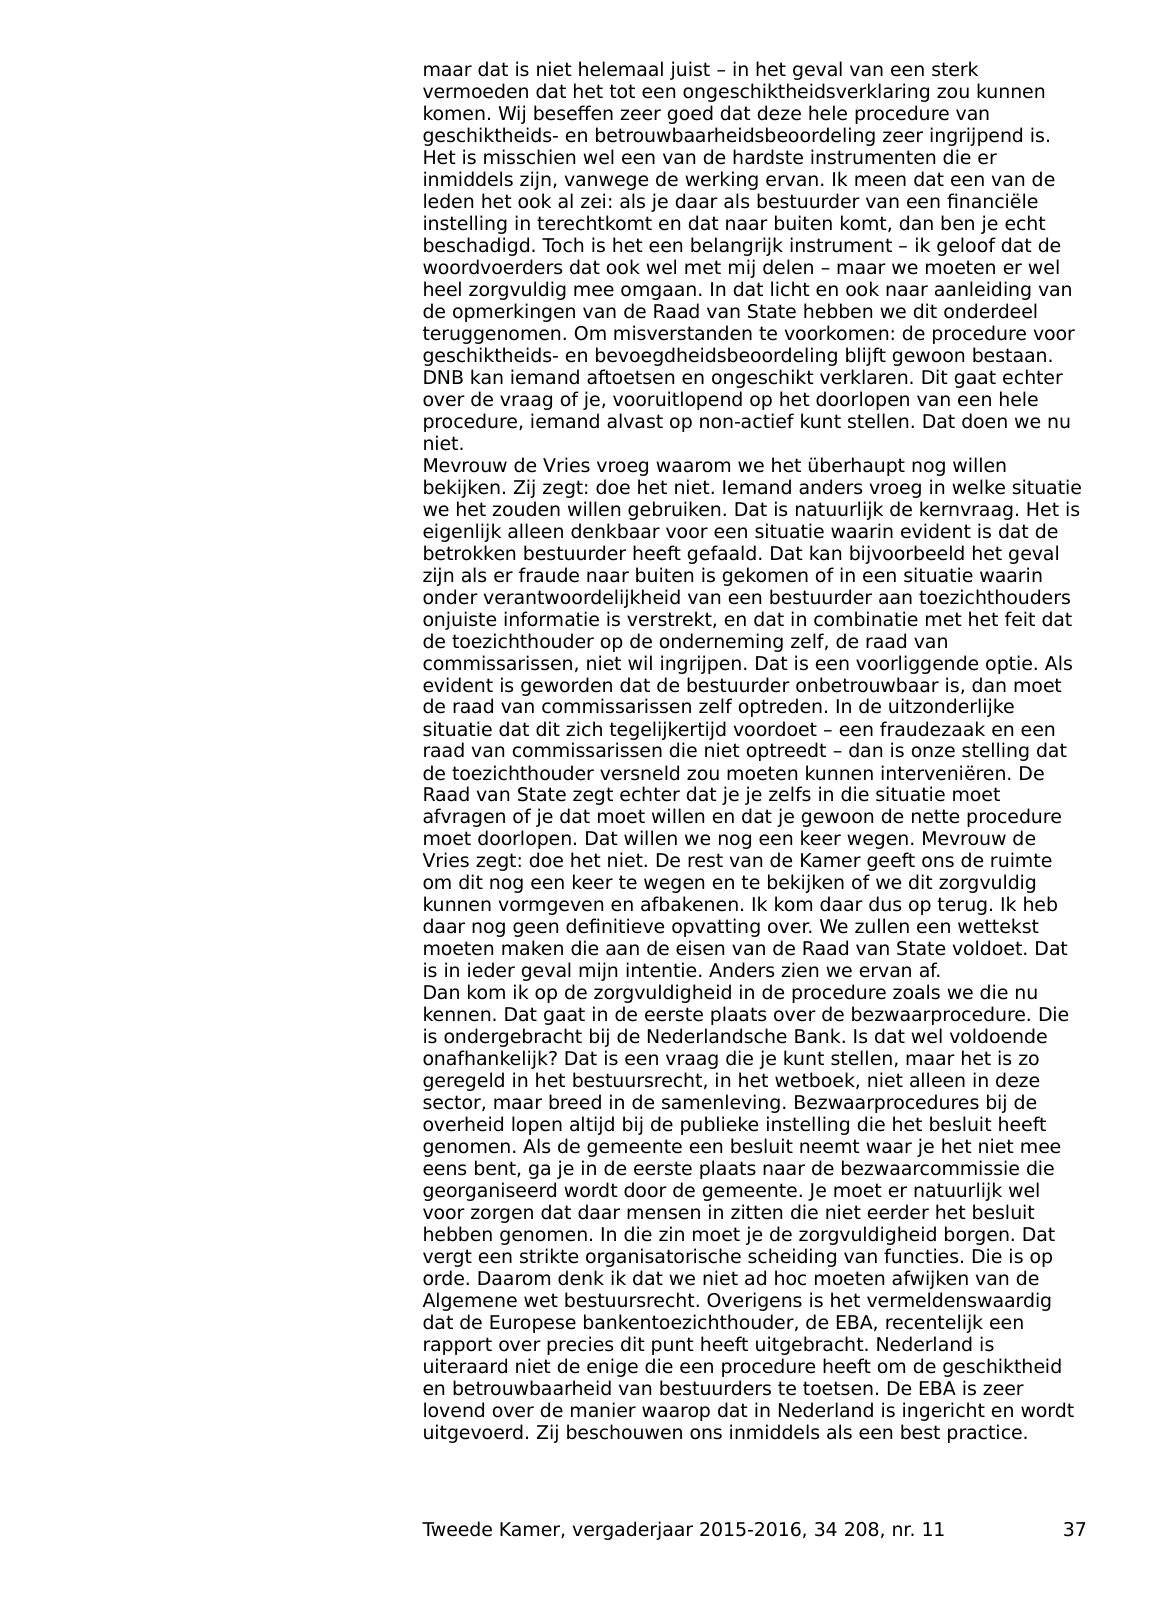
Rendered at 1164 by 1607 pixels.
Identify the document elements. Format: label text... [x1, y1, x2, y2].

text Dan kom ik op de zorgvuldigheid in de procedure zoals we die nu kennen. Dat gaat in de eerste plaats over de bezwaarprocedure. Die is ondergebracht bij de Nederlandsche Bank. Is dat wel voldoende onafhankelijk? Dat is een vraag die je kunt stellen, maar het is zo geregeld in het bestuursrecht, in het wetboek, niet alleen in deze sector, maar breed in de samenleving. Bezwaarprocedures bij de overheid lopen altijd bij de publieke instelling die het besluit heeft genomen. Als de gemeente een besluit neemt waar je het niet mee eens bent, ga je in de eerste plaats naar de bezwaarcommissie die georganiseerd wordt door de gemeente. Je moet er natuurlijk wel voor zorgen dat daar mensen in zitten die niet eerder het besluit hebben genomen. In die zin moet je de zorgvuldigheid borgen. Dat vergt een strikte organisatorische scheiding van functies. Die is op orde. Daarom denk ik dat we niet ad hoc moeten afwijken van de Algemene wet bestuursrecht. Overigens is het vermeldenswaardig dat de Europese bankentoezichthouder, de EBA, recentelijk een rapport over precies dit punt heeft uitgebracht. Nederland is uiteraard niet de enige die een procedure heeft om de geschiktheid en betrouwbaarheid van bestuurders te toetsen. De EBA is zeer lovend over de manier waarop dat in Nederland is ingericht en wordt uitgevoerd. Zij beschouwen ons inmiddels als een best practice. [422, 982, 1087, 1444]
text maar dat is niet helemaal juist – in het geval van een sterk vermoeden dat het tot een ongeschiktheidsverklaring zou kunnen komen. Wij beseffen zeer goed dat deze hele procedure van geschiktheids- en betrouwbaarheidsbeoordeling zeer ingrijpend is. Het is misschien wel een van de hardste instrumenten die er inmiddels zijn, vanwege de werking ervan. Ik meen dat een van de leden het ook al zei: als je daar als bestuurder van een financiële instelling in terechtkomt en dat naar buiten komt, dan ben je echt beschadigd. Toch is het een belangrijk instrument – ik geloof dat de woordvoerders dat ook wel met mij delen – maar we moeten er wel heel zorgvuldig mee omgaan. In dat licht en ook naar aanleiding van de opmerkingen van de Raad van State hebben we dit onderdeel teruggenomen. Om misverstanden te voorkomen: de procedure voor geschiktheids- en bevoegdheidsbeoordeling blijft gewoon bestaan. DNB kan iemand aftoetsen en ongeschikt verklaren. Dit gaat echter over de vraag of je, vooruitlopend op het doorlopen van een hele procedure, iemand alvast op non-actief kunt stellen. Dat doen we nu niet. [422, 59, 1087, 455]
text Mevrouw de Vries vroeg waarom we het überhaupt nog willen bekijken. Zij zegt: doe het niet. Iemand anders vroeg in welke situatie we het zouden willen gebruiken. Dat is natuurlijk de kernvraag. Het is eigenlijk alleen denkbaar voor een situatie waarin evident is dat de betrokken bestuurder heeft gefaald. Dat kan bijvoorbeeld het geval zijn als er fraude naar buiten is gekomen of in een situatie waarin onder verantwoordelijkheid van een bestuurder aan toezichthouders onjuiste informatie is verstrekt, en dat in combinatie met het feit dat de toezichthouder op de onderneming zelf, de raad van commissarissen, niet wil ingrijpen. Dat is een voorliggende optie. Als evident is geworden dat de bestuurder onbetrouwbaar is, dan moet de raad van commissarissen zelf optreden. In de uitzonderlijke situatie dat dit zich tegelijkertijd voordoet – een fraudezaak en een raad van commissarissen die niet optreedt – dan is onze stelling dat de toezichthouder versneld zou moeten kunnen interveniëren. De Raad van State zegt echter dat je je zelfs in die situatie moet afvragen of je dat moet willen en dat je gewoon de nette procedure moet doorlopen. Dat willen we nog een keer wegen. Mevrouw de Vries zegt: doe het niet. De rest van de Kamer geeft ons de ruimte om dit nog een keer te wegen en te bekijken of we dit zorgvuldig kunnen vormgeven en afbakenen. Ik kom daar dus op terug. Ik heb daar nog geen definitieve opvatting over. We zullen een wettekst moeten maken die aan de eisen van de Raad van State voldoet. Dat is in ieder geval mijn intentie. Anders zien we ervan af. [422, 455, 1087, 982]
